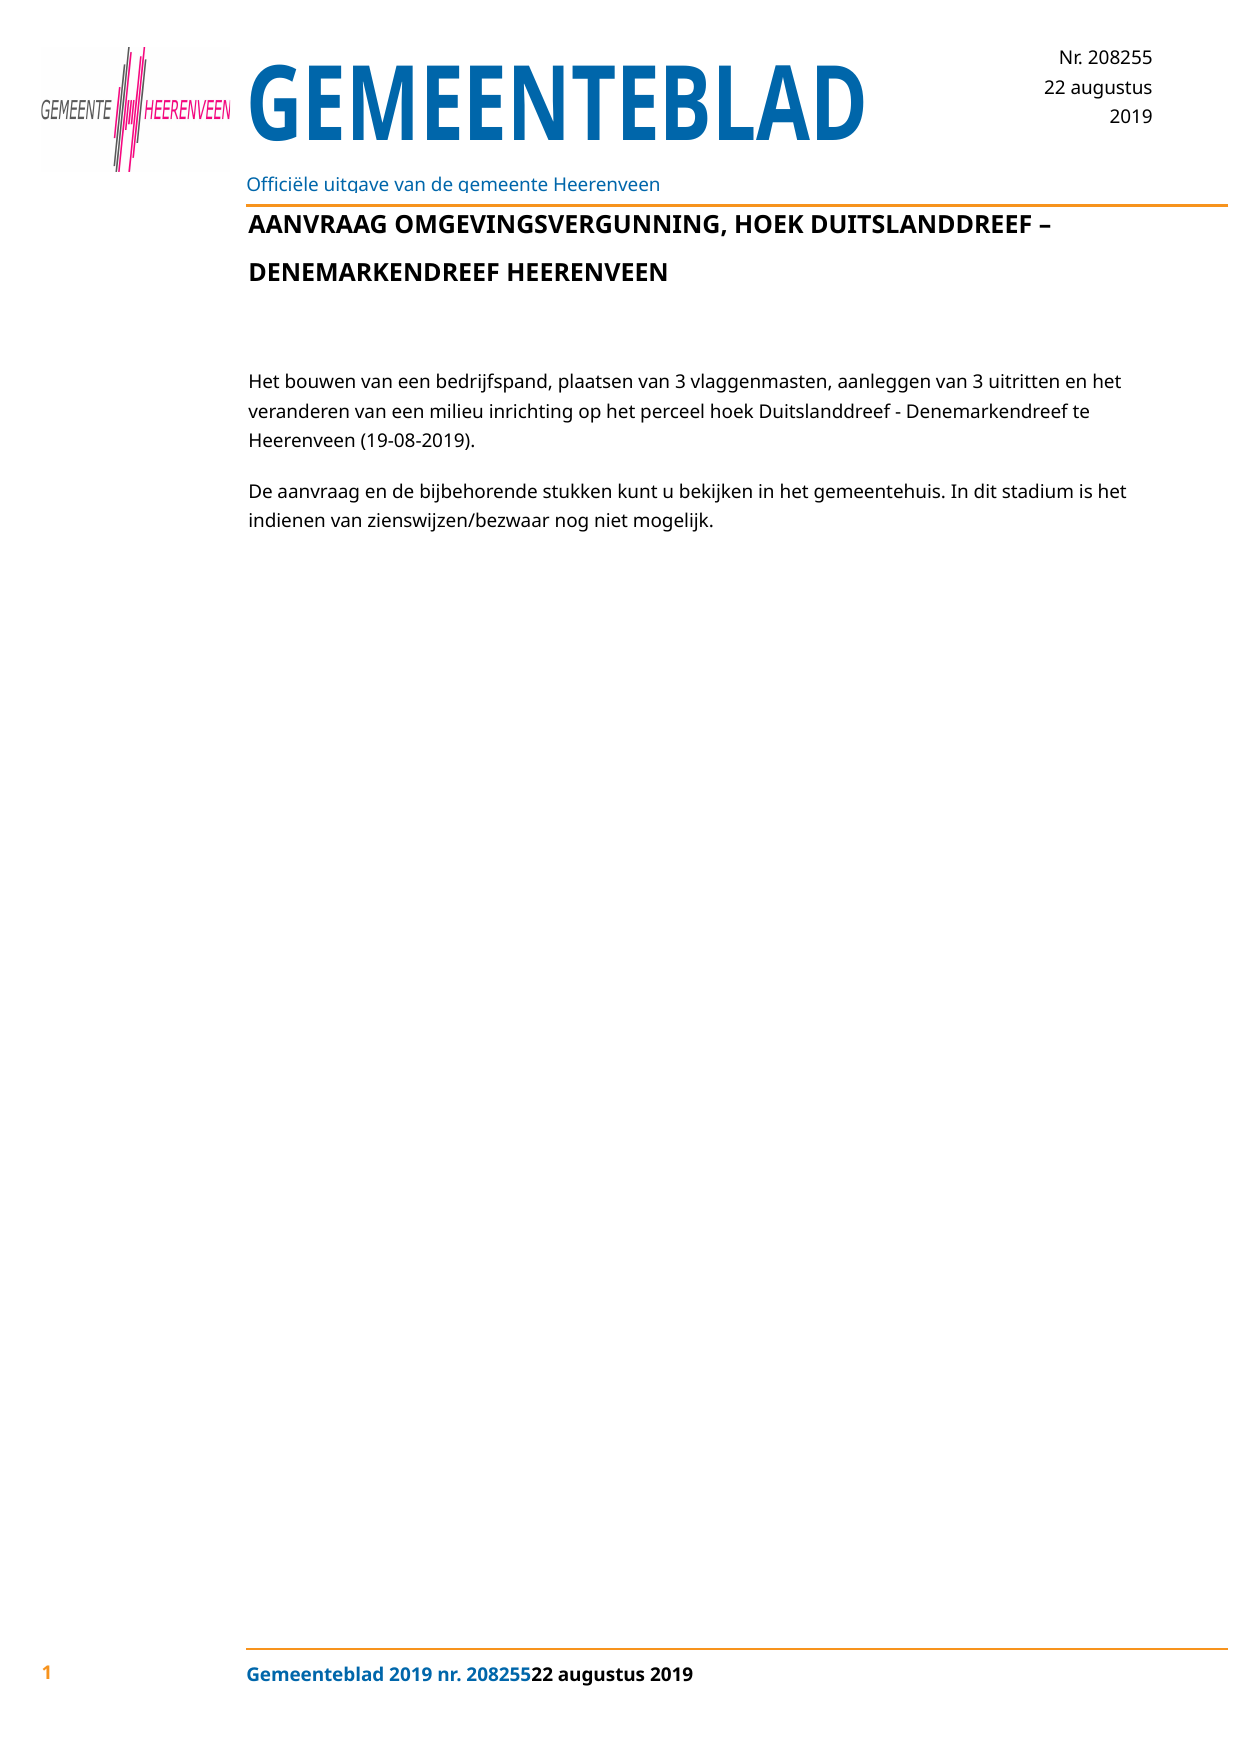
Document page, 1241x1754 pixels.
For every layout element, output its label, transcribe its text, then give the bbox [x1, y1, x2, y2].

text AANVRAAG OMGEVINGSVERGUNNING, HOEK DUITSLANDDREEF – DENEMARKENDREEF HEERENVEEN [248, 207, 1152, 288]
picture [41, 47, 231, 172]
text De aanvraag en de bijbehorende stukken kunt u bekijken in het gemeentehuis. In dit stadium is het indienen van zienswijzen/bezwaar nog niet mogelijk. [248, 478, 1152, 533]
text Het bouwen van een bedrijfspand, plaatsen van 3 vlaggenmasten, aanleggen van 3 uitritten en het veranderen van een milieu inrichting op het perceel hoek Duitslanddreef - Denemarkendreef te Heerenveen (19-08-2019). [248, 368, 1152, 453]
